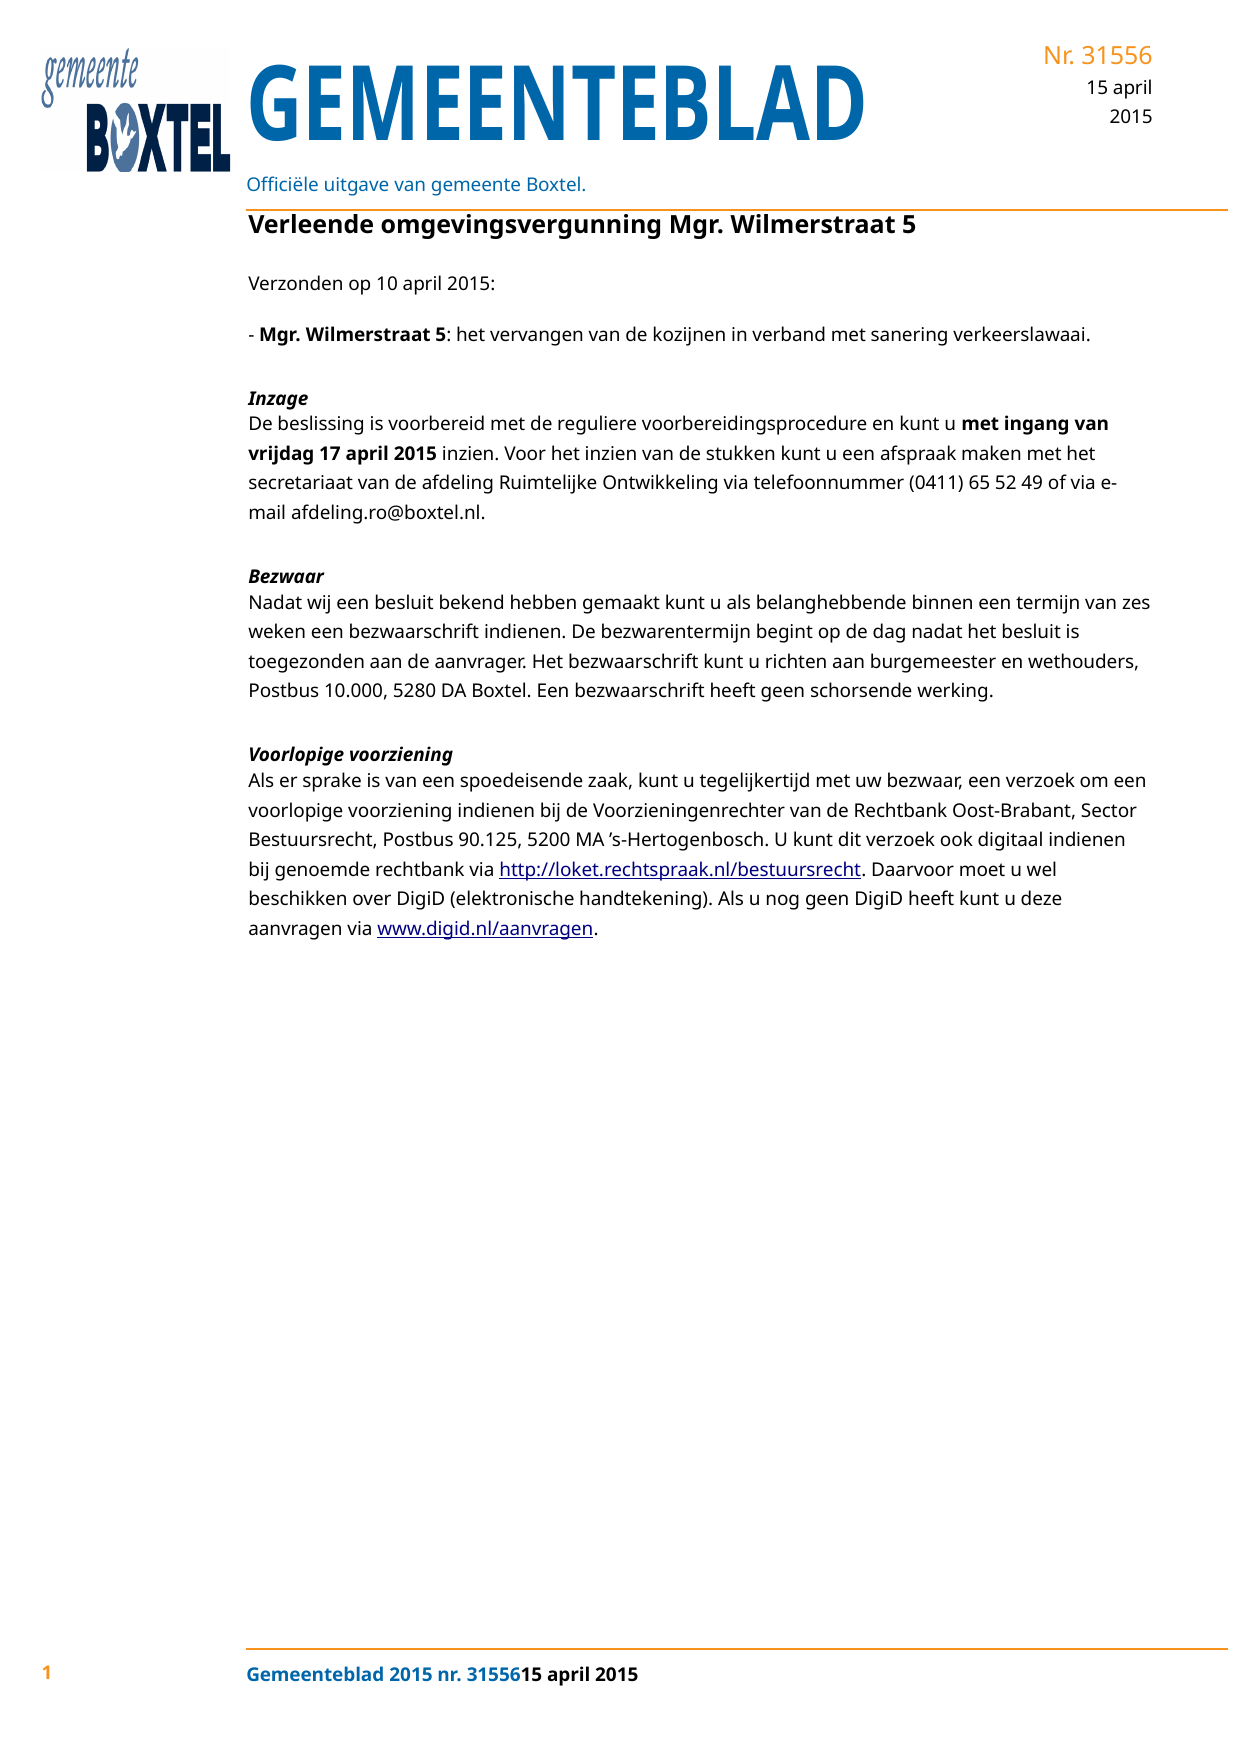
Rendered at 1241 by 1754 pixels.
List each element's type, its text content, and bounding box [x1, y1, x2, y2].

text Als er sprake is van een spoedeisende zaak, kunt u tegelijkertijd met uw bezwaar, een verzoek om een voorlopige voorziening indienen bij de Voorzieningenrechter van de Rechtbank Oost-Brabant, Sector Bestuursrecht, Postbus 90.125, 5200 MA ’s-Hertogenbosch. U kunt dit verzoek ook digitaal indienen bij genoemde rechtbank via http://loket.rechtspraak.nl/bestuursrecht. Daarvoor moet u wel beschikken over DigiD (elektronische handtekening). Als u nog geen DigiD heeft kunt u deze aanvragen via www.digid.nl/aanvragen. [248, 767, 1152, 941]
text Bezwaar [248, 563, 1152, 589]
text - Mgr. Wilmerstraat 5: het vervangen van de kozijnen in verband met sanering verkeerslawaai. [248, 321, 1152, 346]
text De beslissing is voorbereid met de reguliere voorbereidingsprocedure en kunt u met ingang van vrijdag 17 april 2015 inzien. Voor het inzien van de stukken kunt u een afspraak maken met het secretariaat van de afdeling Ruimtelijke Ontwikkeling via telefoonnummer (0411) 65 52 49 of via e-mail afdeling.ro@boxtel.nl. [248, 410, 1152, 525]
text Verzonden op 10 april 2015: [248, 270, 1152, 296]
text Voorlopige voorziening [248, 742, 1152, 767]
text Verleende omgevingsvergunning Mgr. Wilmerstraat 5 [248, 211, 1152, 241]
text Inzage [248, 385, 1152, 410]
text Nadat wij een besluit bekend hebben gemaakt kunt u als belanghebbende binnen een termijn van zes weken een bezwaarschrift indienen. De bezwarentermijn begint op de dag nadat het besluit is toegezonden aan de aanvrager. Het bezwaarschrift kunt u richten aan burgemeester en wethouders, Postbus 10.000, 5280 DA Boxtel. Een bezwaarschrift heeft geen schorsende werking. [248, 589, 1152, 703]
picture [41, 47, 231, 172]
